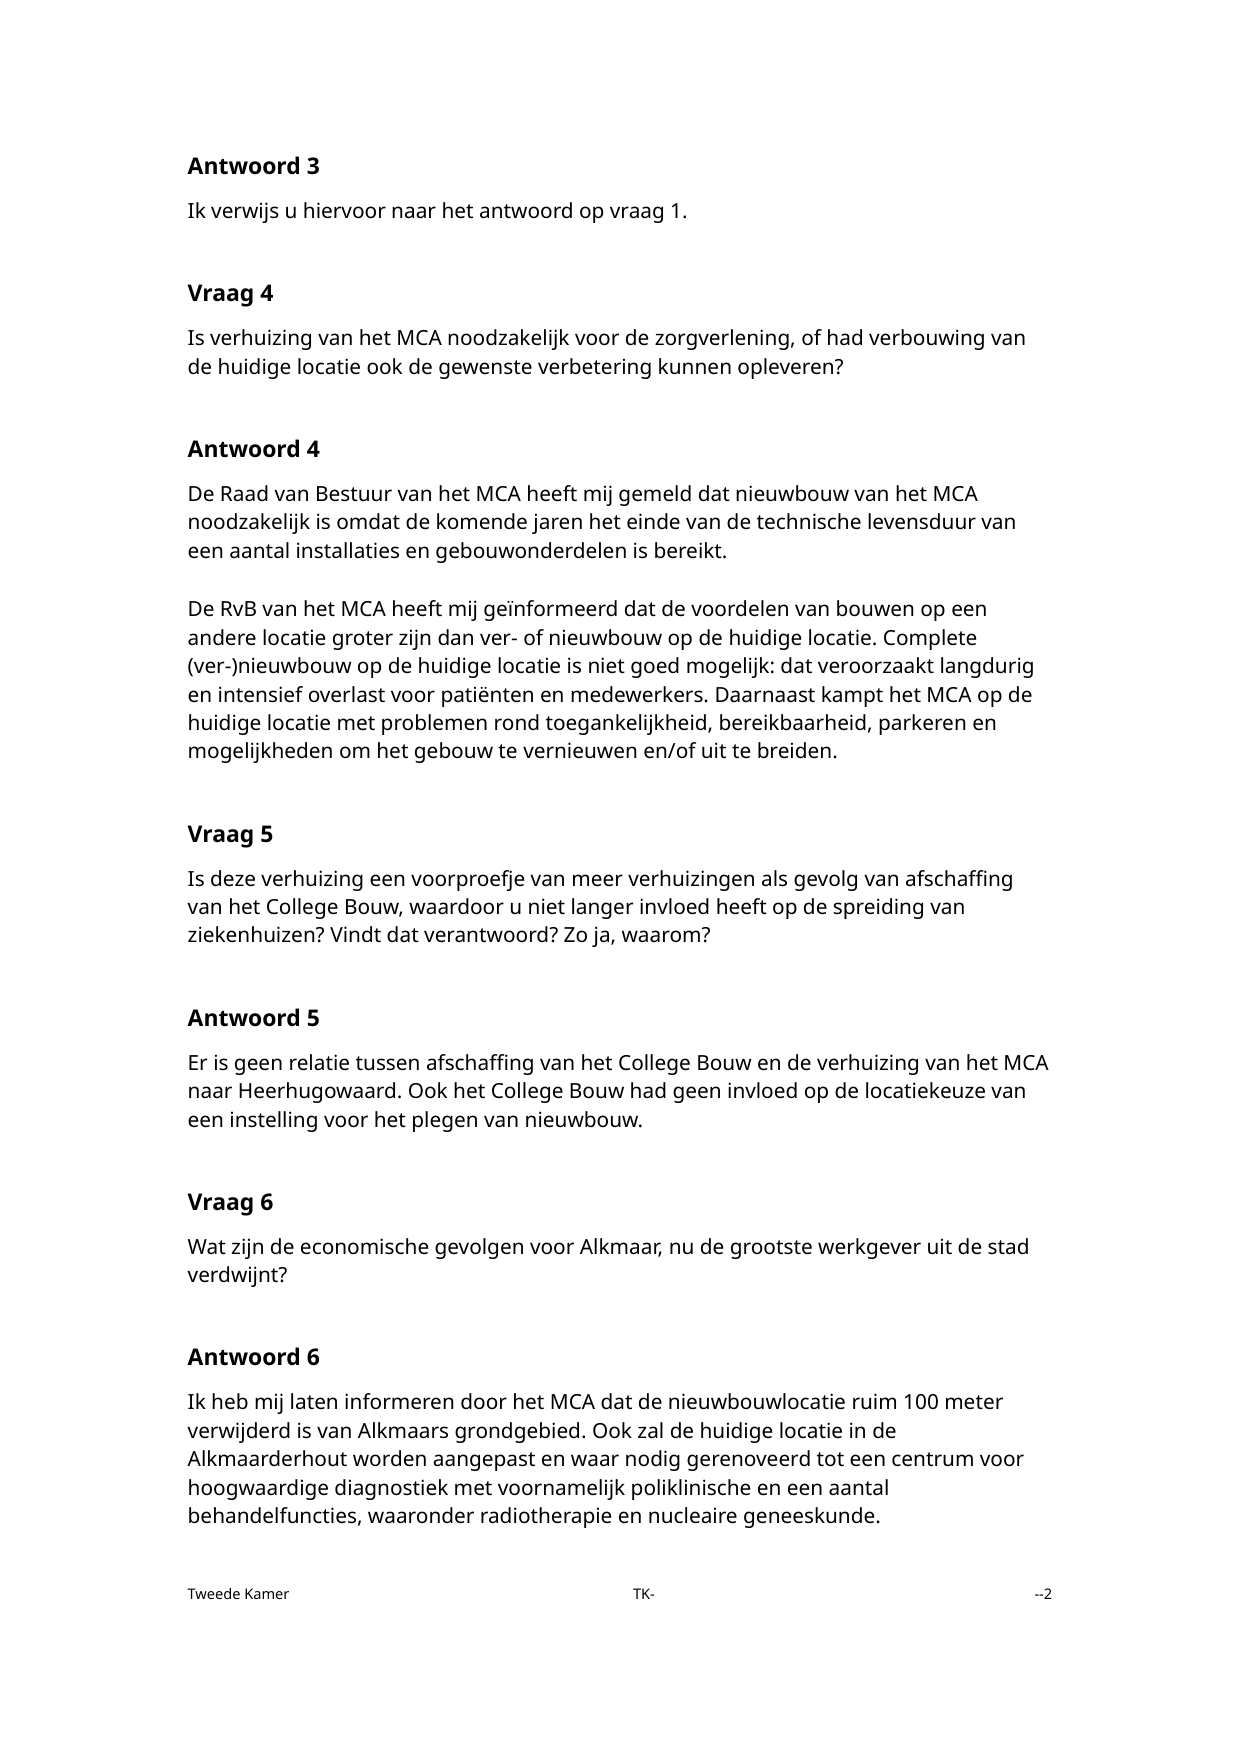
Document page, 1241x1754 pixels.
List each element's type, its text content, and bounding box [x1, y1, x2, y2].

text Er is geen relatie tussen afschaffing van het College Bouw en de verhuizing van het MCA naar Heerhugowaard. Ook het College Bouw had geen invloed op de locatiekeuze van een instelling voor het plegen van nieuwbouw. [187, 1048, 1053, 1133]
text Ik verwijs u hiervoor naar het antwoord op vraag 1. [187, 196, 1053, 225]
text De RvB van het MCA heeft mij geïnformeerd dat de voordelen van bouwen op een andere locatie groter zijn dan ver- of nieuwbouw op de huidige locatie. Complete (ver-)nieuwbouw op de huidige locatie is niet goed mogelijk: dat veroorzaakt langdurig en intensief overlast voor patiënten en medewerkers. Daarnaast kampt het MCA op de huidige locatie met problemen rond toegankelijkheid, bereikbaarheid, parkeren en mogelijkheden om het gebouw te vernieuwen en/of uit te breiden. [187, 594, 1053, 765]
text De Raad van Bestuur van het MCA heeft mij gemeld dat nieuwbouw van het MCA noodzakelijk is omdat de komende jaren het einde van de technische levensduur van een aantal installaties en gebouwonderdelen is bereikt. [187, 479, 1053, 564]
subtitle Vraag 4 [187, 277, 1053, 308]
subtitle Antwoord 4 [187, 433, 1053, 464]
text Ik heb mij laten informeren door het MCA dat de nieuwbouwlocatie ruim 100 meter verwijderd is van Alkmaars grondgebied. Ook zal de huidige locatie in de Alkmaarderhout worden aangepast en waar nodig gerenoveerd tot een centrum voor hoogwaardige diagnostiek met voornamelijk poliklinische en een aantal behandelfuncties, waaronder radiotherapie en nucleaire geneeskunde. [187, 1387, 1053, 1530]
text Is verhuizing van het MCA noodzakelijk voor de zorgverlening, of had verbouwing van de huidige locatie ook de gewenste verbetering kunnen opleveren? [187, 323, 1053, 380]
subtitle Vraag 6 [187, 1186, 1053, 1217]
text Is deze verhuizing een voorproefje van meer verhuizingen als gevolg van afschaffing van het College Bouw, waardoor u niet langer invloed heeft op de spreiding van ziekenhuizen? Vindt dat verantwoord? Zo ja, waarom? [187, 864, 1053, 949]
text Wat zijn de economische gevolgen voor Alkmaar, nu de grootste werkgever uit de stad verdwijnt? [187, 1232, 1053, 1289]
subtitle Antwoord 6 [187, 1341, 1053, 1372]
subtitle Antwoord 3 [187, 150, 1053, 181]
subtitle Antwoord 5 [187, 1002, 1053, 1033]
subtitle Vraag 5 [187, 817, 1053, 849]
